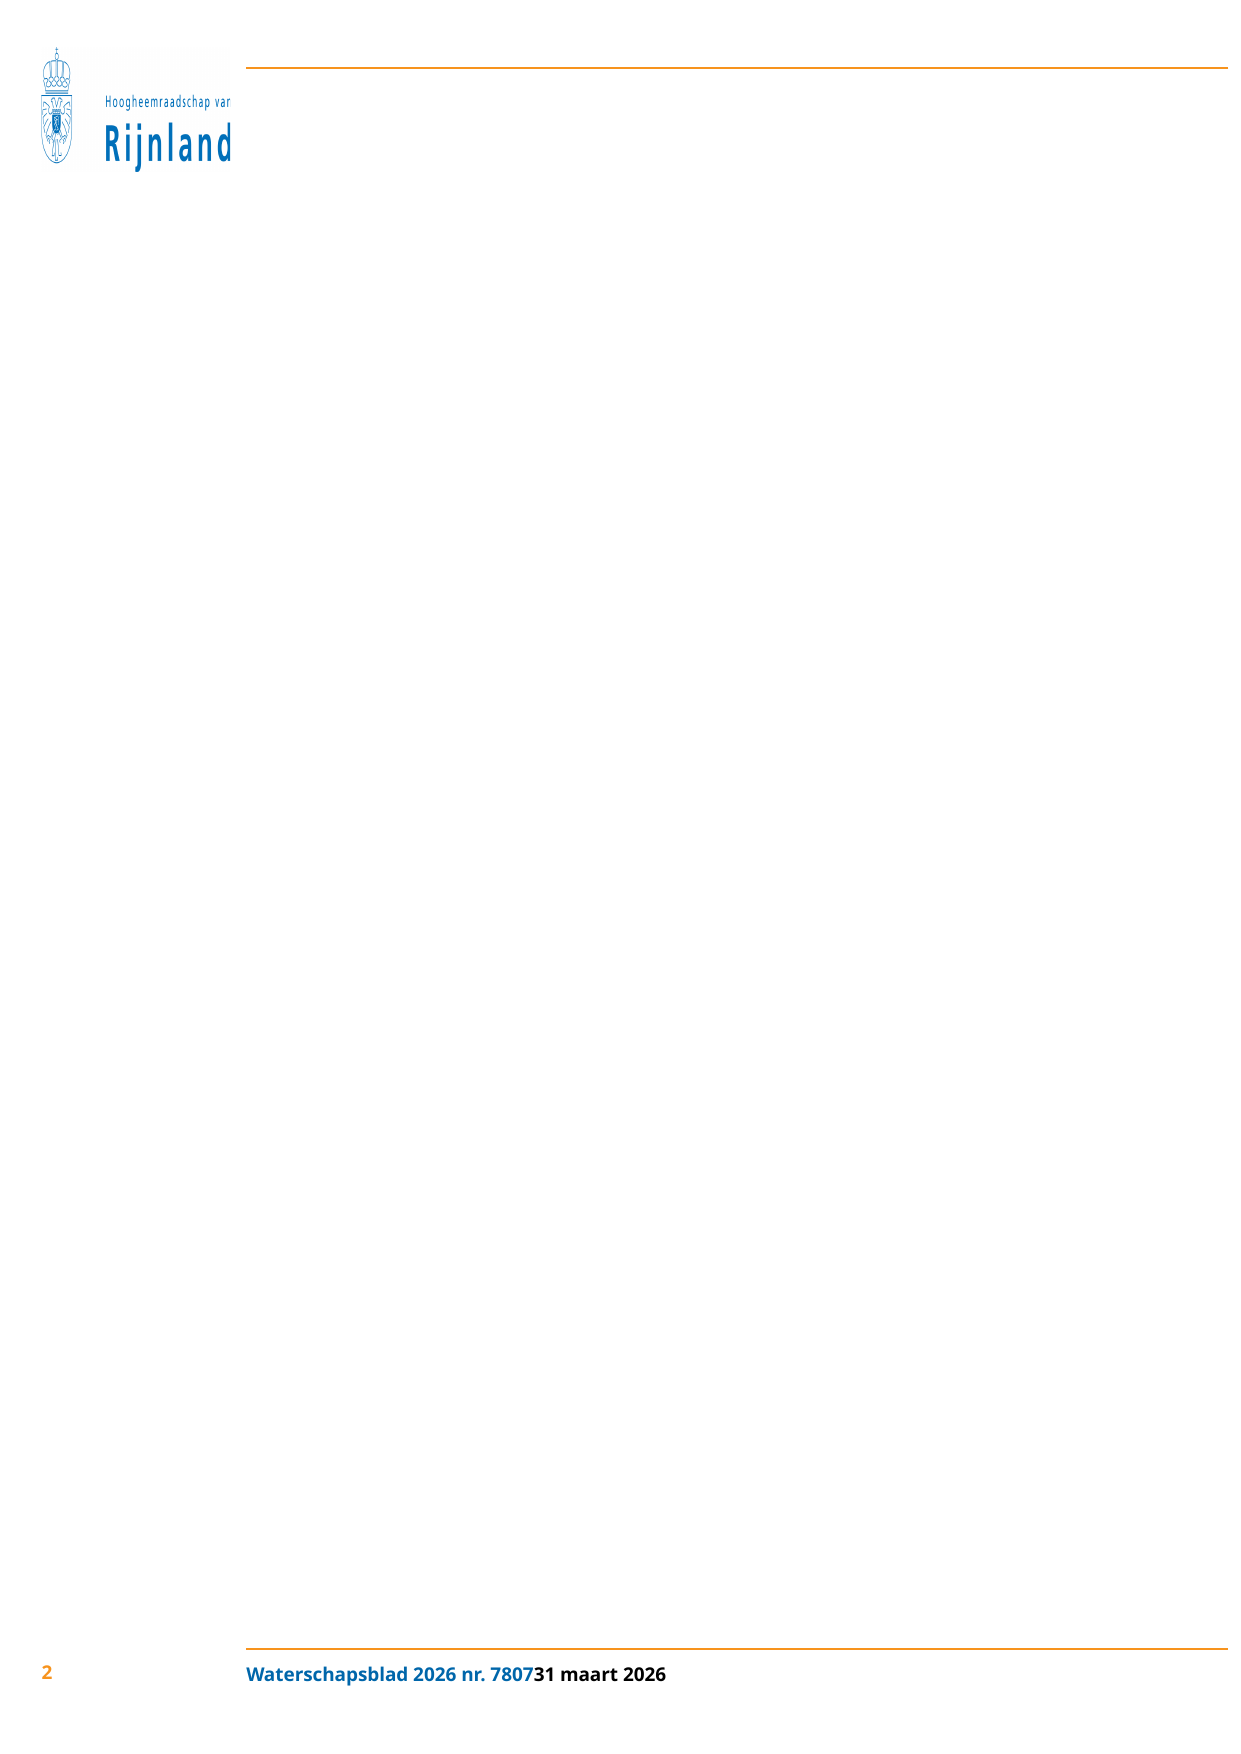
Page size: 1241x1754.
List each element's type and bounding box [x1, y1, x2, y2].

picture [41, 47, 231, 172]
